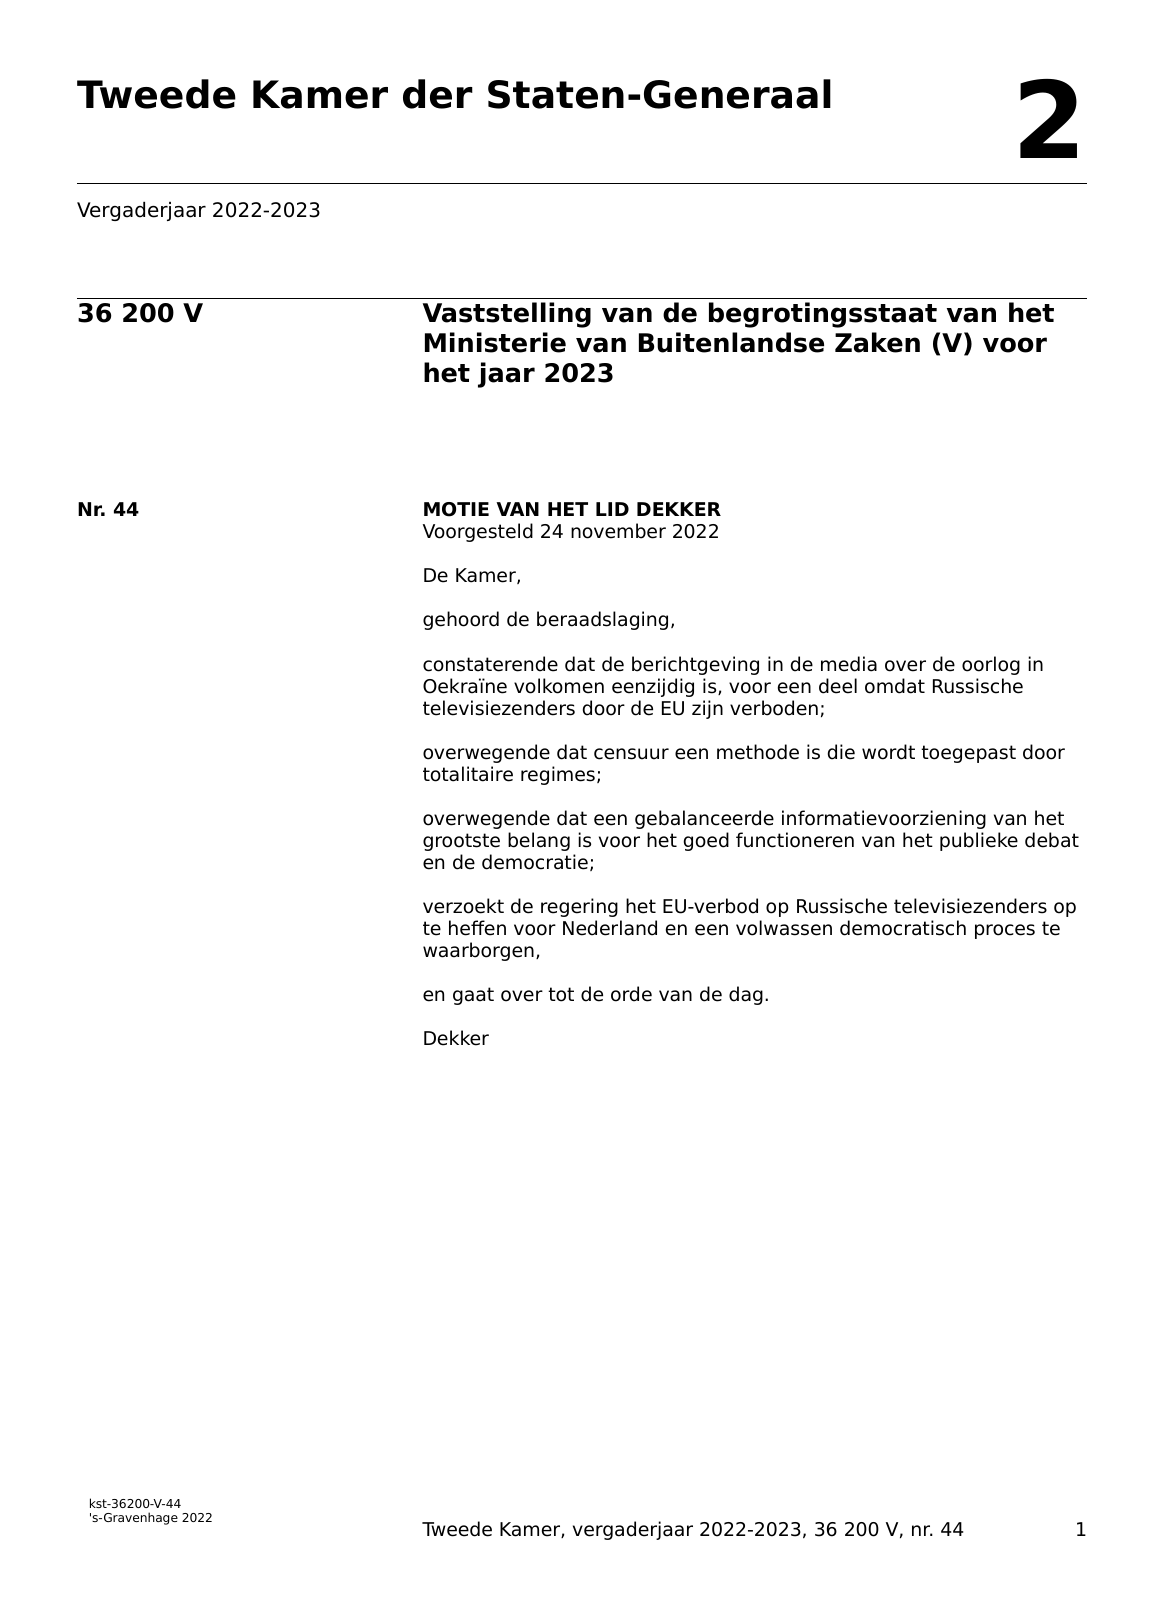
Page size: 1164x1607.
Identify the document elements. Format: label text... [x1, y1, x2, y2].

text constaterende dat de berichtgeving in de media over de oorlog in Oekraïne volkomen eenzijdig is, voor een deel omdat Russische televisiezenders door de EU zijn verboden; [422, 653, 1087, 719]
text De Kamer, [422, 565, 1087, 587]
table_header Tweede Kamer der Staten-Generaal [77, 59, 886, 183]
text verzoekt de regering het EU-verbod op Russische televisiezenders op te heffen voor Nederland en een volwassen democratisch proces te waarborgen, [422, 896, 1087, 962]
subtitle Nr. 44 MOTIE VAN HET LID DEKKER [77, 499, 1087, 521]
text gehoord de beraadslaging, [422, 609, 1087, 631]
text Dekker [422, 1028, 1087, 1050]
text kst-36200-V-44 [88, 1497, 323, 1511]
text overwegende dat een gebalanceerde informatievoorziening van het grootste belang is voor het goed functioneren van het publieke debat en de democratie; [422, 808, 1087, 874]
text Voorgesteld 24 november 2022 [422, 521, 1087, 543]
text 's-Gravenhage 2022 [88, 1511, 323, 1525]
text en gaat over tot de orde van de dag. [422, 984, 1087, 1006]
subtitle 36 200 V Vaststelling van de begrotingsstaat van het Ministerie van Buitenlandse Zaken (V) voor het jaar 2023 [77, 299, 1087, 388]
text overwegende dat censuur een methode is die wordt toegepast door totalitaire regimes; [422, 742, 1087, 786]
table_cell Vergaderjaar 2022-2023 [77, 184, 1087, 298]
table_header 2 [886, 59, 1087, 183]
